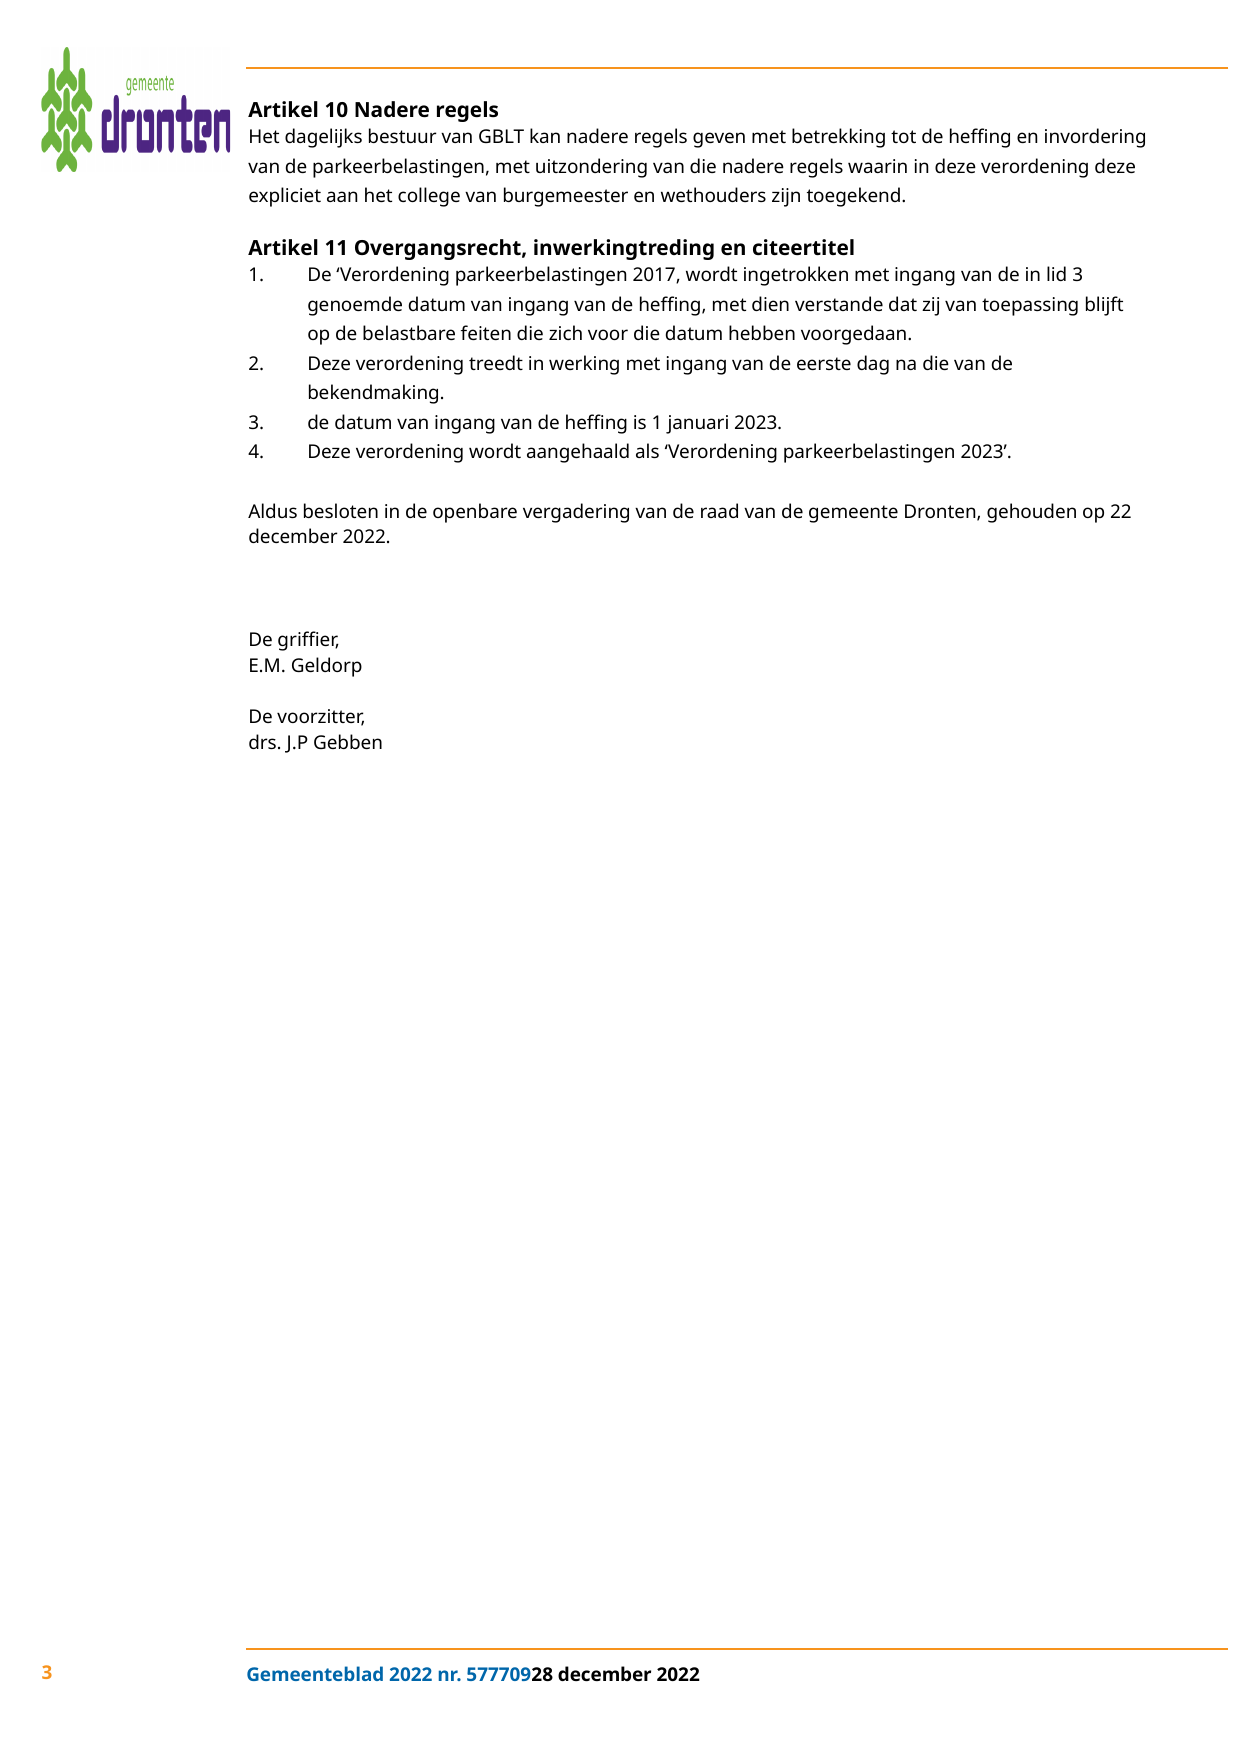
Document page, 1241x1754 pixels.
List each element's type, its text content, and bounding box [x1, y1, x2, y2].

list Deze verordening treedt in werking met ingang van de eerste dag na die van de bekendmaking. [248, 350, 1152, 405]
list De ‘Verordening parkeerbelastingen 2017, wordt ingetrokken met ingang van de in lid 3 genoemde datum van ingang van de heffing, met dien verstande dat zij van toepassing blijft op de belastbare feiten die zich voor die datum hebben voorgedaan. [248, 261, 1152, 346]
text drs. J.P Gebben [248, 729, 1152, 755]
text De griffier, [248, 627, 1152, 652]
list Deze verordening wordt aangehaald als ‘Verordening parkeerbelastingen 2023’. [248, 439, 1152, 464]
text Aldus besloten in de openbare vergadering van de raad van de gemeente Dronten, gehouden op 22 december 2022. [248, 498, 1152, 549]
list de datum van ingang van de heffing is 1 januari 2023. [248, 409, 1152, 435]
text Artikel 11 Overgangsrecht, inwerkingtreding en citeertitel [248, 233, 1152, 261]
text Het dagelijks bestuur van GBLT kan nadere regels geven met betrekking tot de heffing en invordering van de parkeerbelastingen, met uitzondering van die nadere regels waarin in deze verordening deze expliciet aan het college van burgemeester en wethouders zijn toegekend. [248, 123, 1152, 208]
text Artikel 10 Nadere regels [248, 95, 1152, 123]
picture [41, 47, 231, 172]
text E.M. Geldorp [248, 652, 1152, 678]
text De voorzitter, [248, 704, 1152, 729]
